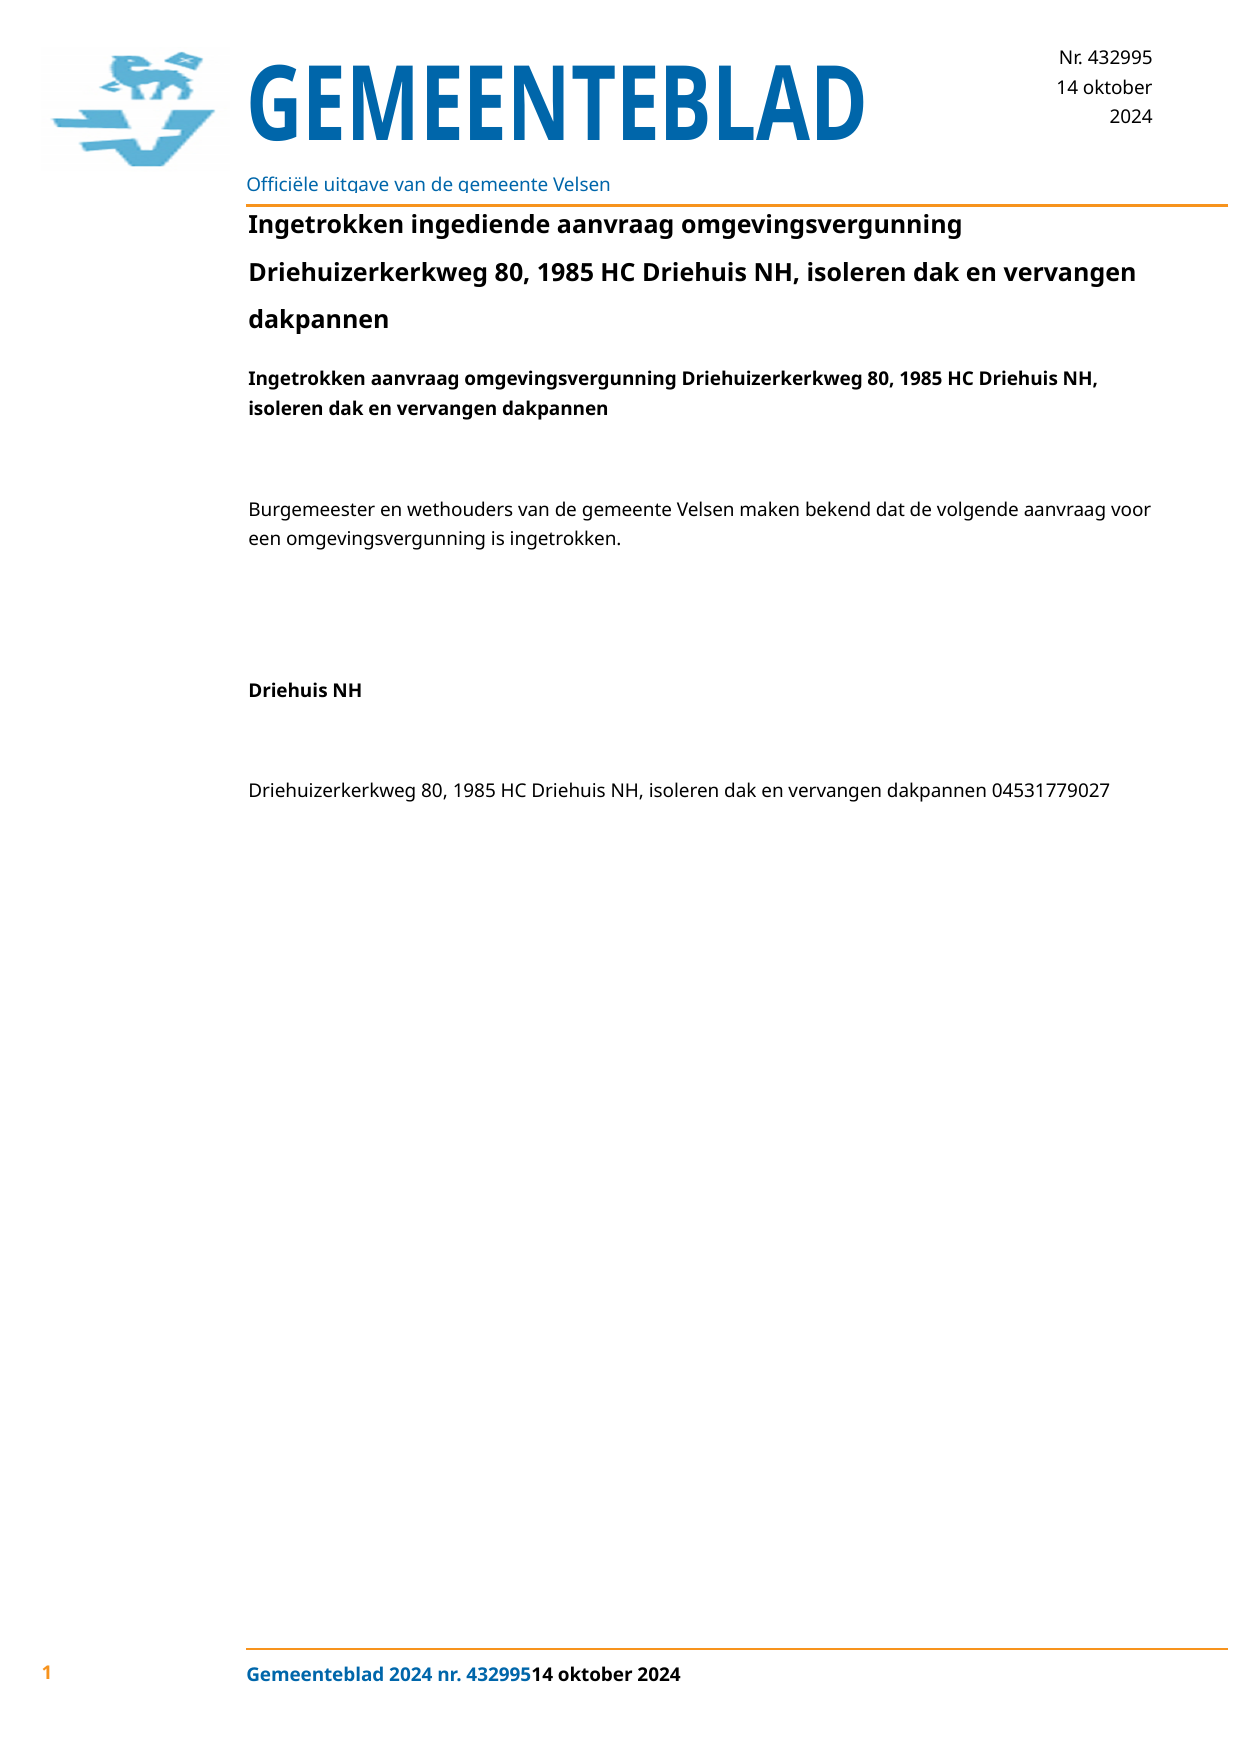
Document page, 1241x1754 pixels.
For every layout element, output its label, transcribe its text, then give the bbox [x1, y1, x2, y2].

text Ingetrokken aanvraag omgevingsvergunning Driehuizerkerkweg 80, 1985 HC Driehuis NH, isoleren dak en vervangen dakpannen [248, 366, 1152, 421]
picture [41, 47, 231, 172]
text Driehuizerkerkweg 80, 1985 HC Driehuis NH, isoleren dak en vervangen dakpannen 04531779027 [248, 778, 1152, 803]
text Ingetrokken ingediende aanvraag omgevingsvergunning Driehuizerkerkweg 80, 1985 HC Driehuis NH, isoleren dak en vervangen dakpannen [248, 207, 1152, 336]
text Burgemeester en wethouders van de gemeente Velsen maken bekend dat de volgende aanvraag voor een omgevingsvergunning is ingetrokken. [248, 496, 1152, 551]
text Driehuis NH [248, 677, 1152, 702]
